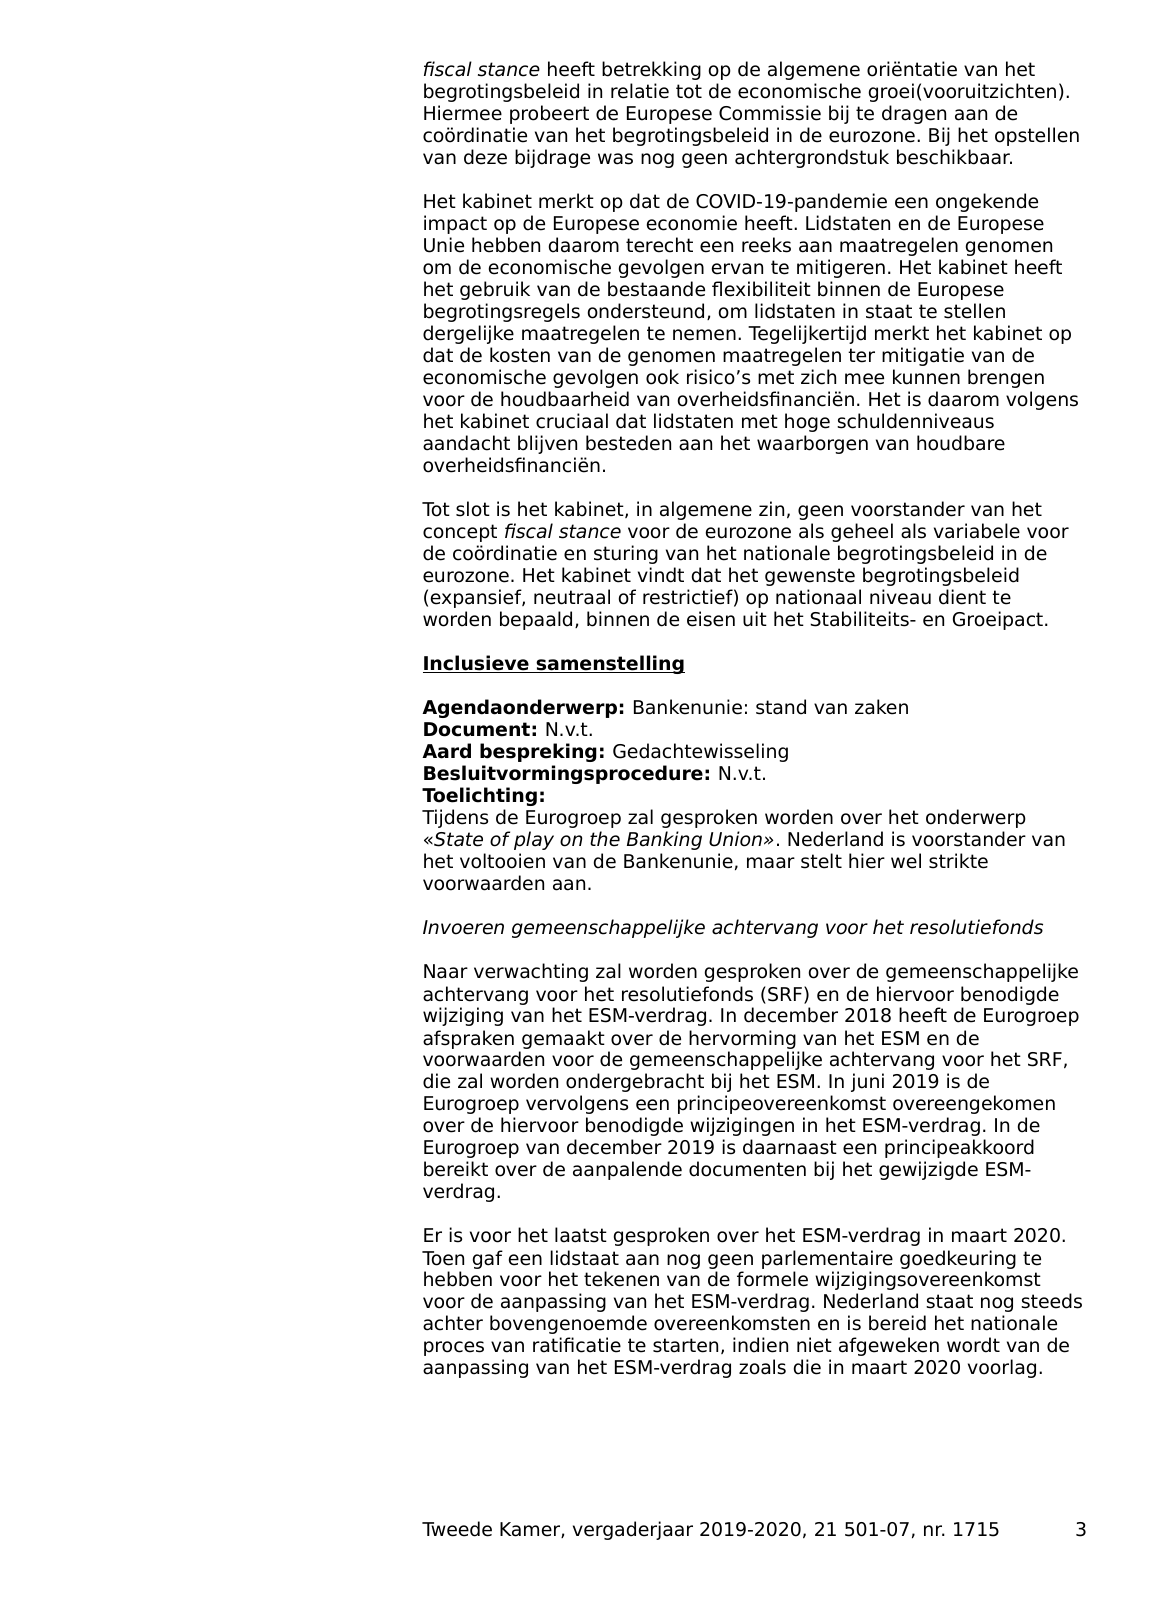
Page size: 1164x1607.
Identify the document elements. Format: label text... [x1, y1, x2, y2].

text Besluitvormingsprocedure: N.v.t. [422, 763, 1087, 785]
text Naar verwachting zal worden gesproken over de gemeenschappelijke achtervang voor het resolutiefonds (SRF) en de hiervoor benodigde wijziging van het ESM-verdrag. In december 2018 heeft de Eurogroep afspraken gemaakt over de hervorming van het ESM en de voorwaarden voor de gemeenschappelijke achtervang voor het SRF, die zal worden ondergebracht bij het ESM. In juni 2019 is de Eurogroep vervolgens een principeovereenkomst overeengekomen over de hiervoor benodigde wijzigingen in het ESM-verdrag. In de Eurogroep van december 2019 is daarnaast een principeakkoord bereikt over de aanpalende documenten bij het gewijzigde ESM-verdrag. [422, 961, 1087, 1203]
text Toelichting: [422, 785, 1087, 807]
text fiscal stance heeft betrekking op de algemene oriëntatie van het begrotingsbeleid in relatie tot de economische groei(vooruitzichten). Hiermee probeert de Europese Commissie bij te dragen aan de coördinatie van het begrotingsbeleid in de eurozone. Bij het opstellen van deze bijdrage was nog geen achtergrondstuk beschikbaar. [422, 59, 1087, 169]
text Document: N.v.t. [422, 719, 1087, 741]
text Er is voor het laatst gesproken over het ESM-verdrag in maart 2020. Toen gaf een lidstaat aan nog geen parlementaire goedkeuring te hebben voor het tekenen van de formele wijzigingsovereenkomst voor de aanpassing van het ESM-verdrag. Nederland staat nog steeds achter bovengenoemde overeenkomsten en is bereid het nationale proces van ratificatie te starten, indien niet afgeweken wordt van de aanpassing van het ESM-verdrag zoals die in maart 2020 voorlag. [422, 1225, 1087, 1379]
text Het kabinet merkt op dat de COVID-19-pandemie een ongekende impact op de Europese economie heeft. Lidstaten en de Europese Unie hebben daarom terecht een reeks aan maatregelen genomen om de economische gevolgen ervan te mitigeren. Het kabinet heeft het gebruik van de bestaande flexibiliteit binnen de Europese begrotingsregels ondersteund, om lidstaten in staat te stellen dergelijke maatregelen te nemen. Tegelijkertijd merkt het kabinet op dat de kosten van de genomen maatregelen ter mitigatie van de economische gevolgen ook risico’s met zich mee kunnen brengen voor de houdbaarheid van overheidsfinanciën. Het is daarom volgens het kabinet cruciaal dat lidstaten met hoge schuldenniveaus aandacht blijven besteden aan het waarborgen van houdbare overheidsfinanciën. [422, 191, 1087, 477]
text Tot slot is het kabinet, in algemene zin, geen voorstander van het concept fiscal stance voor de eurozone als geheel als variabele voor de coördinatie en sturing van het nationale begrotingsbeleid in de eurozone. Het kabinet vindt dat het gewenste begrotingsbeleid (expansief, neutraal of restrictief) op nationaal niveau dient te worden bepaald, binnen de eisen uit het Stabiliteits- en Groeipact. [422, 499, 1087, 631]
text Agendaonderwerp: Bankenunie: stand van zaken [422, 697, 1087, 719]
subtitle Inclusieve samenstelling [422, 653, 1087, 675]
subtitle Invoeren gemeenschappelijke achtervang voor het resolutiefonds [422, 917, 1087, 939]
text Tijdens de Eurogroep zal gesproken worden over het onderwerp «State of play on the Banking Union». Nederland is voorstander van het voltooien van de Bankenunie, maar stelt hier wel strikte voorwaarden aan. [422, 807, 1087, 895]
text Aard bespreking: Gedachtewisseling [422, 741, 1087, 763]
